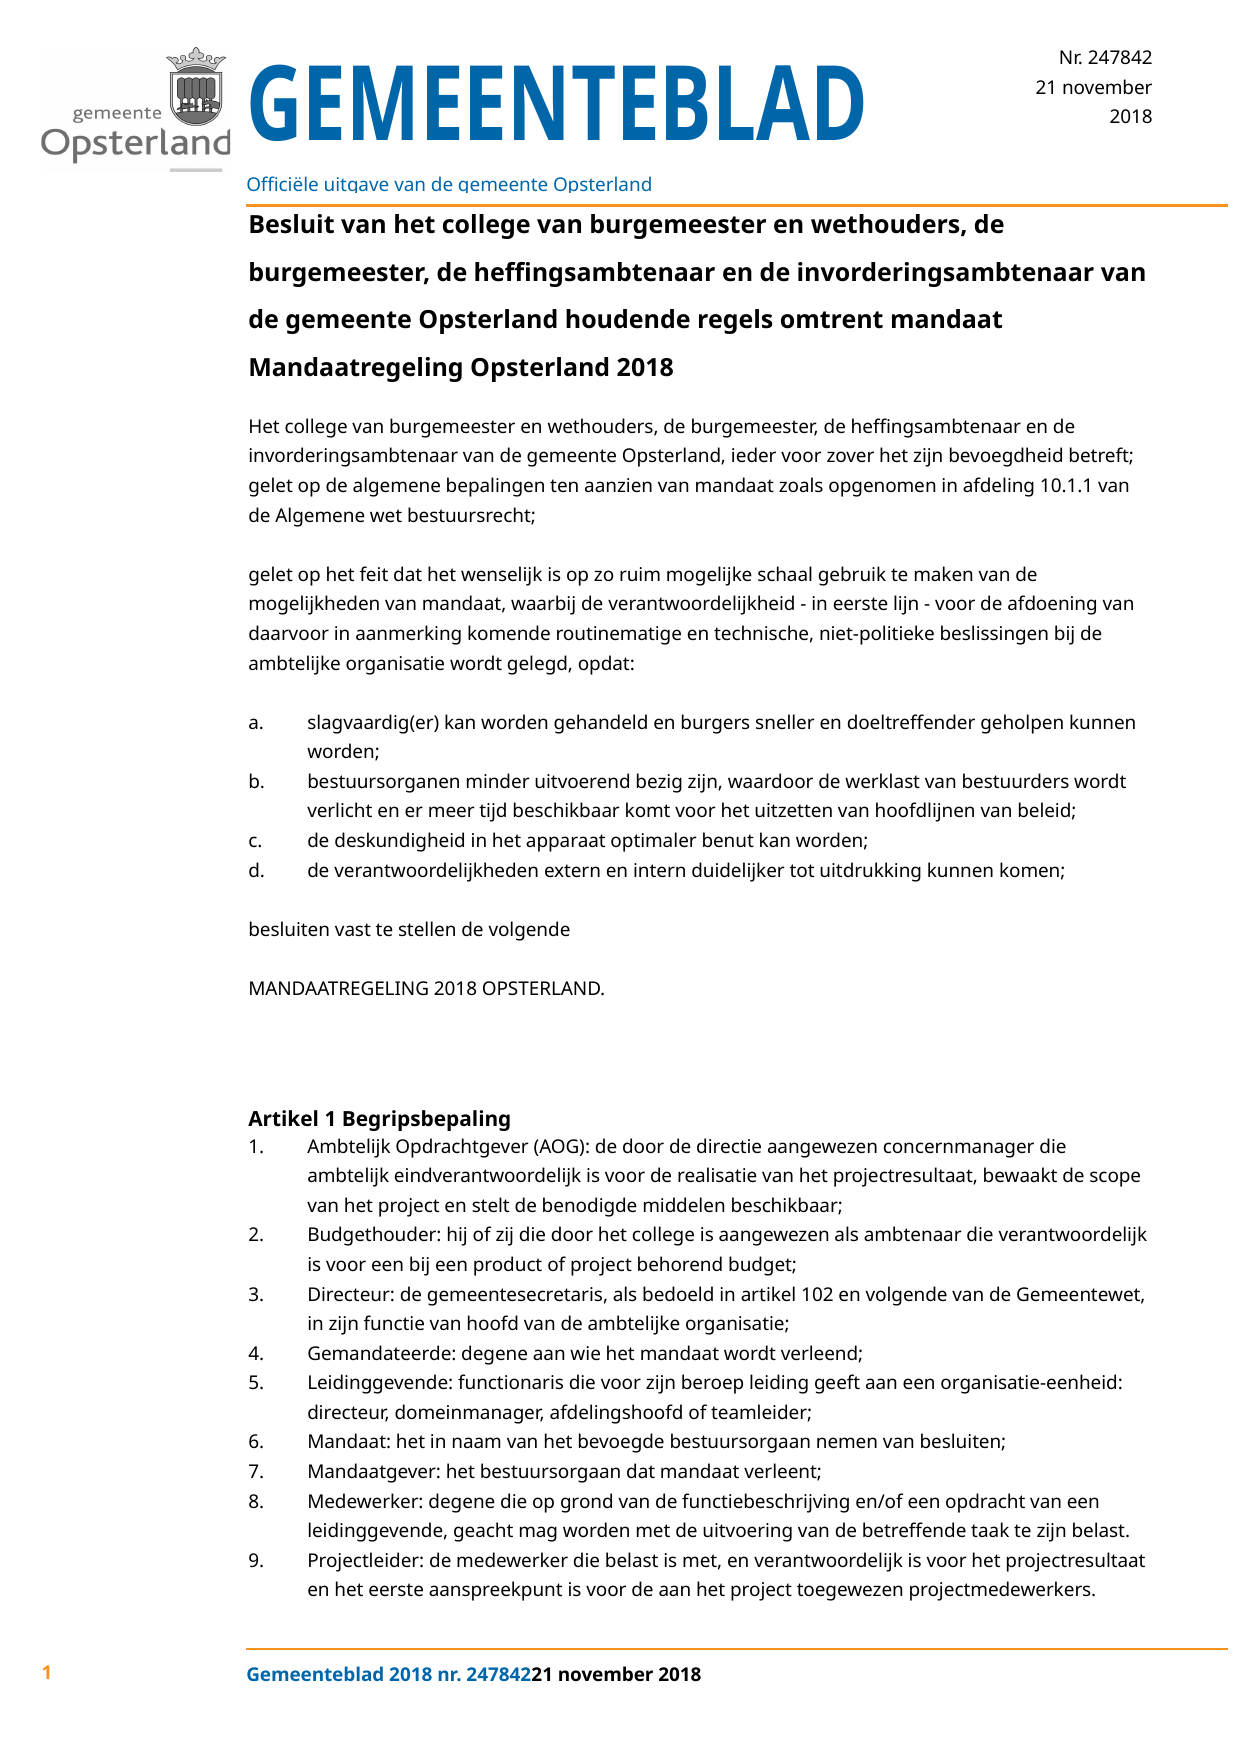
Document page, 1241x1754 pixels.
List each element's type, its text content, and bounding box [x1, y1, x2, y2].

list Ambtelijk Opdrachtgever (AOG): de door de directie aangewezen concernmanager die ambtelijk eindverantwoordelijk is voor de realisatie van het projectresultaat, bewaakt de scope van het project en stelt de benodigde middelen beschikbaar; [248, 1133, 1152, 1218]
list bestuursorganen minder uitvoerend bezig zijn, waardoor de werklast van bestuurders wordt verlicht en er meer tijd beschikbaar komt voor het uitzetten van hoofdlijnen van beleid; [248, 768, 1152, 823]
list de deskundigheid in het apparaat optimaler benut kan worden; [248, 827, 1152, 853]
text gelet op de algemene bepalingen ten aanzien van mandaat zoals opgenomen in afdeling 10.1.1 van de Algemene wet bestuursrecht; [248, 472, 1152, 528]
list Leidinggevende: functionaris die voor zijn beroep leiding geeft aan een organisatie-eenheid: directeur, domeinmanager, afdelingshoofd of teamleider; [248, 1369, 1152, 1425]
list de verantwoordelijkheden extern en intern duidelijker tot uitdrukking kunnen komen; [248, 857, 1152, 883]
list slagvaardig(er) kan worden gehandeld en burgers sneller en doeltreffender geholpen kunnen worden; [248, 709, 1152, 764]
picture [41, 47, 231, 172]
text MANDAATREGELING 2018 OPSTERLAND. [248, 975, 1152, 1001]
text besluiten vast te stellen de volgende [248, 916, 1152, 942]
list Gemandateerde: degene aan wie het mandaat wordt verleend; [248, 1340, 1152, 1366]
text Besluit van het college van burgemeester en wethouders, de burgemeester, de heffingsambtenaar en de invorderingsambtenaar van de gemeente Opsterland houdende regels omtrent mandaat Mandaatregeling Opsterland 2018 [248, 207, 1152, 384]
list Medewerker: degene die op grond van de functiebeschrijving en/of een opdracht van een leidinggevende, geacht mag worden met de uitvoering van de betreffende taak te zijn belast. [248, 1488, 1152, 1543]
text gelet op het feit dat het wenselijk is op zo ruim mogelijke schaal gebruik te maken van de mogelijkheden van mandaat, waarbij de verantwoordelijkheid - in eerste lijn - voor de afdoening van daarvoor in aanmerking komende routinematige en technische, niet-politieke beslissingen bij de ambtelijke organisatie wordt gelegd, opdat: [248, 561, 1152, 676]
list Mandaat: het in naam van het bevoegde bestuursorgaan nemen van besluiten; [248, 1429, 1152, 1454]
list Mandaatgever: het bestuursorgaan dat mandaat verleent; [248, 1458, 1152, 1484]
text Artikel 1 Begripsbepaling [248, 1104, 1152, 1133]
text Het college van burgemeester en wethouders, de burgemeester, de heffingsambtenaar en de invorderingsambtenaar van de gemeente Opsterland, ieder voor zover het zijn bevoegdheid betreft; [248, 413, 1152, 468]
list Directeur: de gemeentesecretaris, als bedoeld in artikel 102 en volgende van de Gemeentewet, in zijn functie van hoofd van de ambtelijke organisatie; [248, 1281, 1152, 1336]
list Projectleider: de medewerker die belast is met, en verantwoordelijk is voor het projectresultaat en het eerste aanspreekpunt is voor de aan het project toegewezen projectmedewerkers. [248, 1547, 1152, 1602]
list Budgethouder: hij of zij die door het college is aangewezen als ambtenaar die verantwoordelijk is voor een bij een product of project behorend budget; [248, 1222, 1152, 1277]
